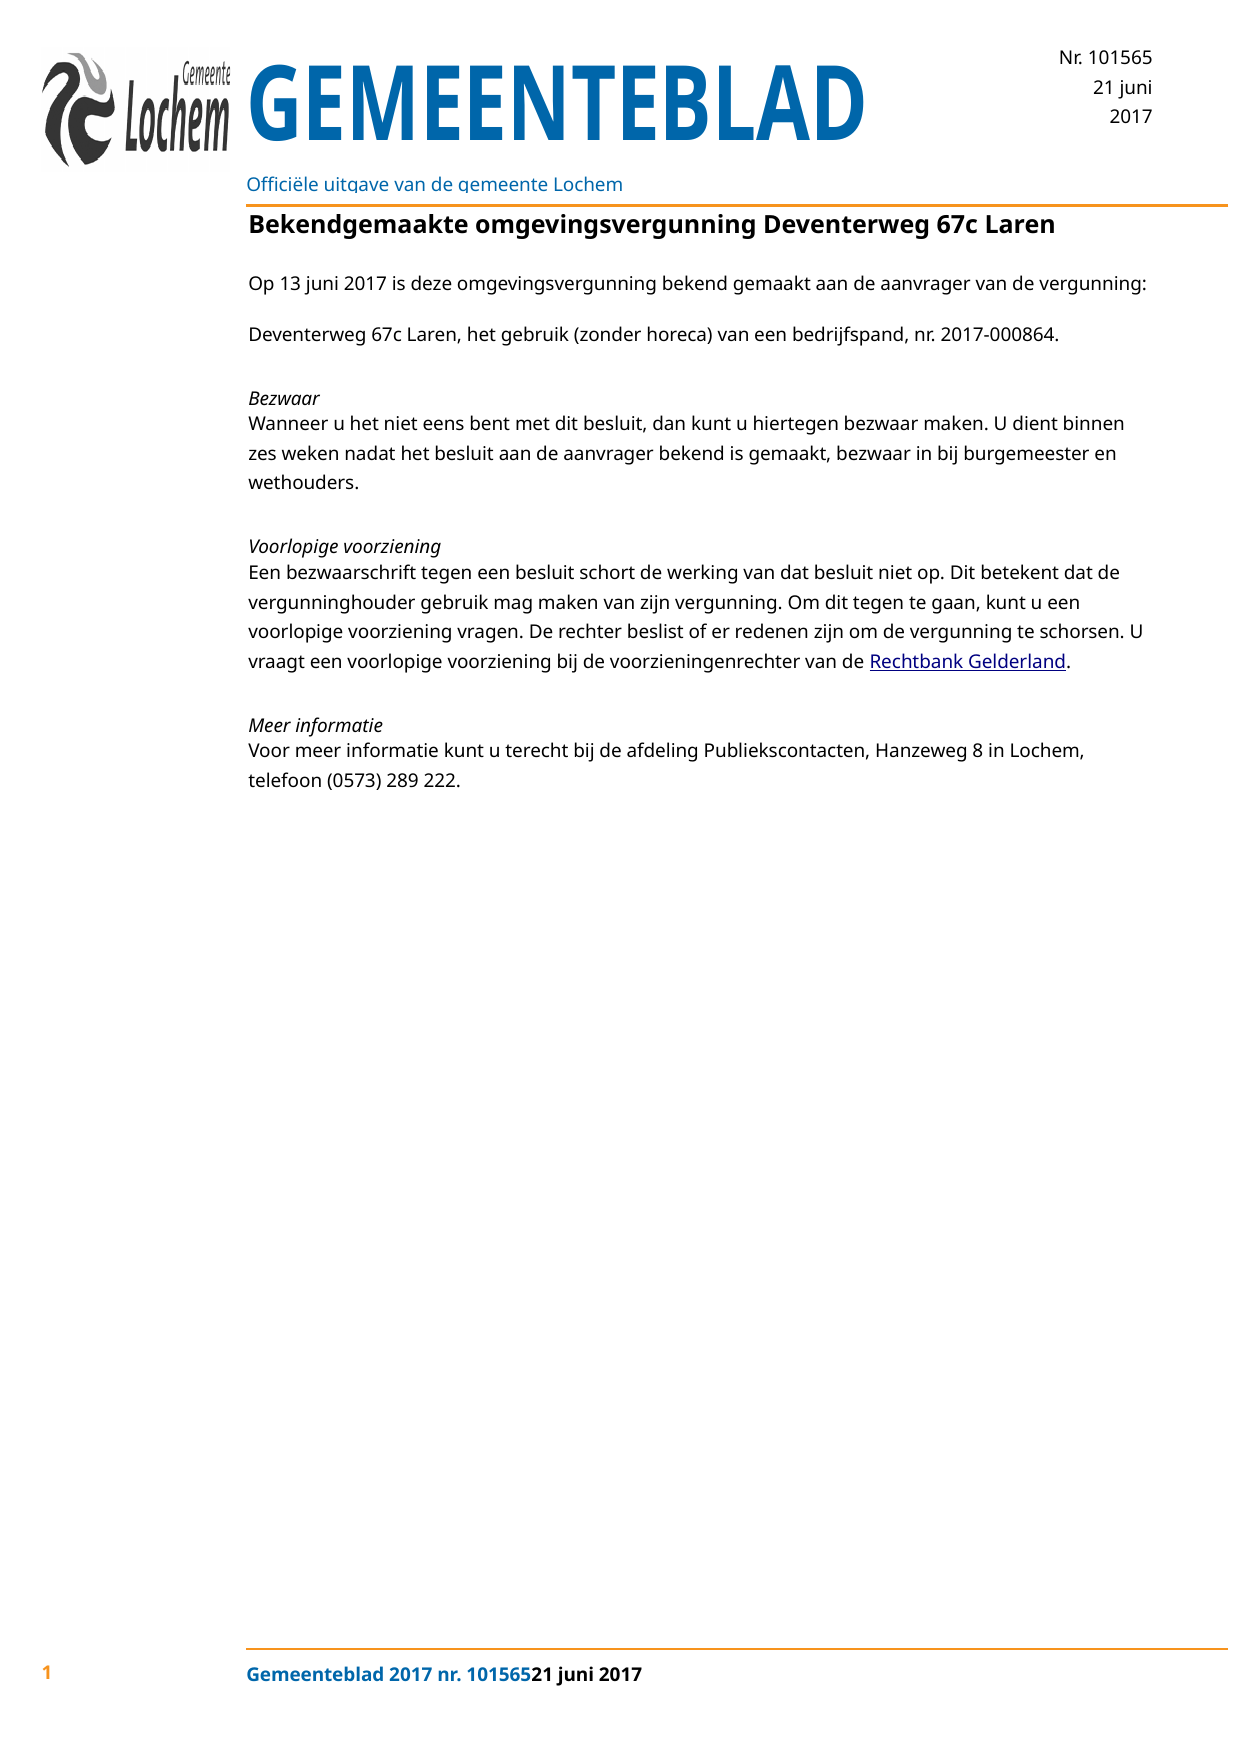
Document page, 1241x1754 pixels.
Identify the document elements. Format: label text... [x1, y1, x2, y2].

text Bekendgemaakte omgevingsvergunning Deventerweg 67c Laren [248, 207, 1152, 241]
text Voorlopige voorziening [248, 533, 1152, 559]
picture [41, 47, 231, 172]
text Wanneer u het niet eens bent met dit besluit, dan kunt u hiertegen bezwaar maken. U dient binnen zes weken nadat het besluit aan de aanvrager bekend is gemaakt, bezwaar in bij burgemeester en wethouders. [248, 410, 1152, 495]
text Meer informatie [248, 712, 1152, 738]
text Bezwaar [248, 385, 1152, 410]
text Op 13 juni 2017 is deze omgevingsvergunning bekend gemaakt aan de aanvrager van de vergunning: [248, 270, 1152, 296]
text Deventerweg 67c Laren, het gebruik (zonder horeca) van een bedrijfspand, nr. 2017-000864. [248, 321, 1152, 346]
text Een bezwaarschrift tegen een besluit schort de werking van dat besluit niet op. Dit betekent dat de vergunninghouder gebruik mag maken van zijn vergunning. Om dit tegen te gaan, kunt u een voorlopige voorziening vragen. De rechter beslist of er redenen zijn om de vergunning te schorsen. U vraagt een voorlopige voorziening bij de voorzieningenrechter van de Rechtbank Gelderland. [248, 559, 1152, 674]
text Voor meer informatie kunt u terecht bij de afdeling Publiekscontacten, Hanzeweg 8 in Lochem, telefoon (0573) 289 222. [248, 738, 1152, 793]
